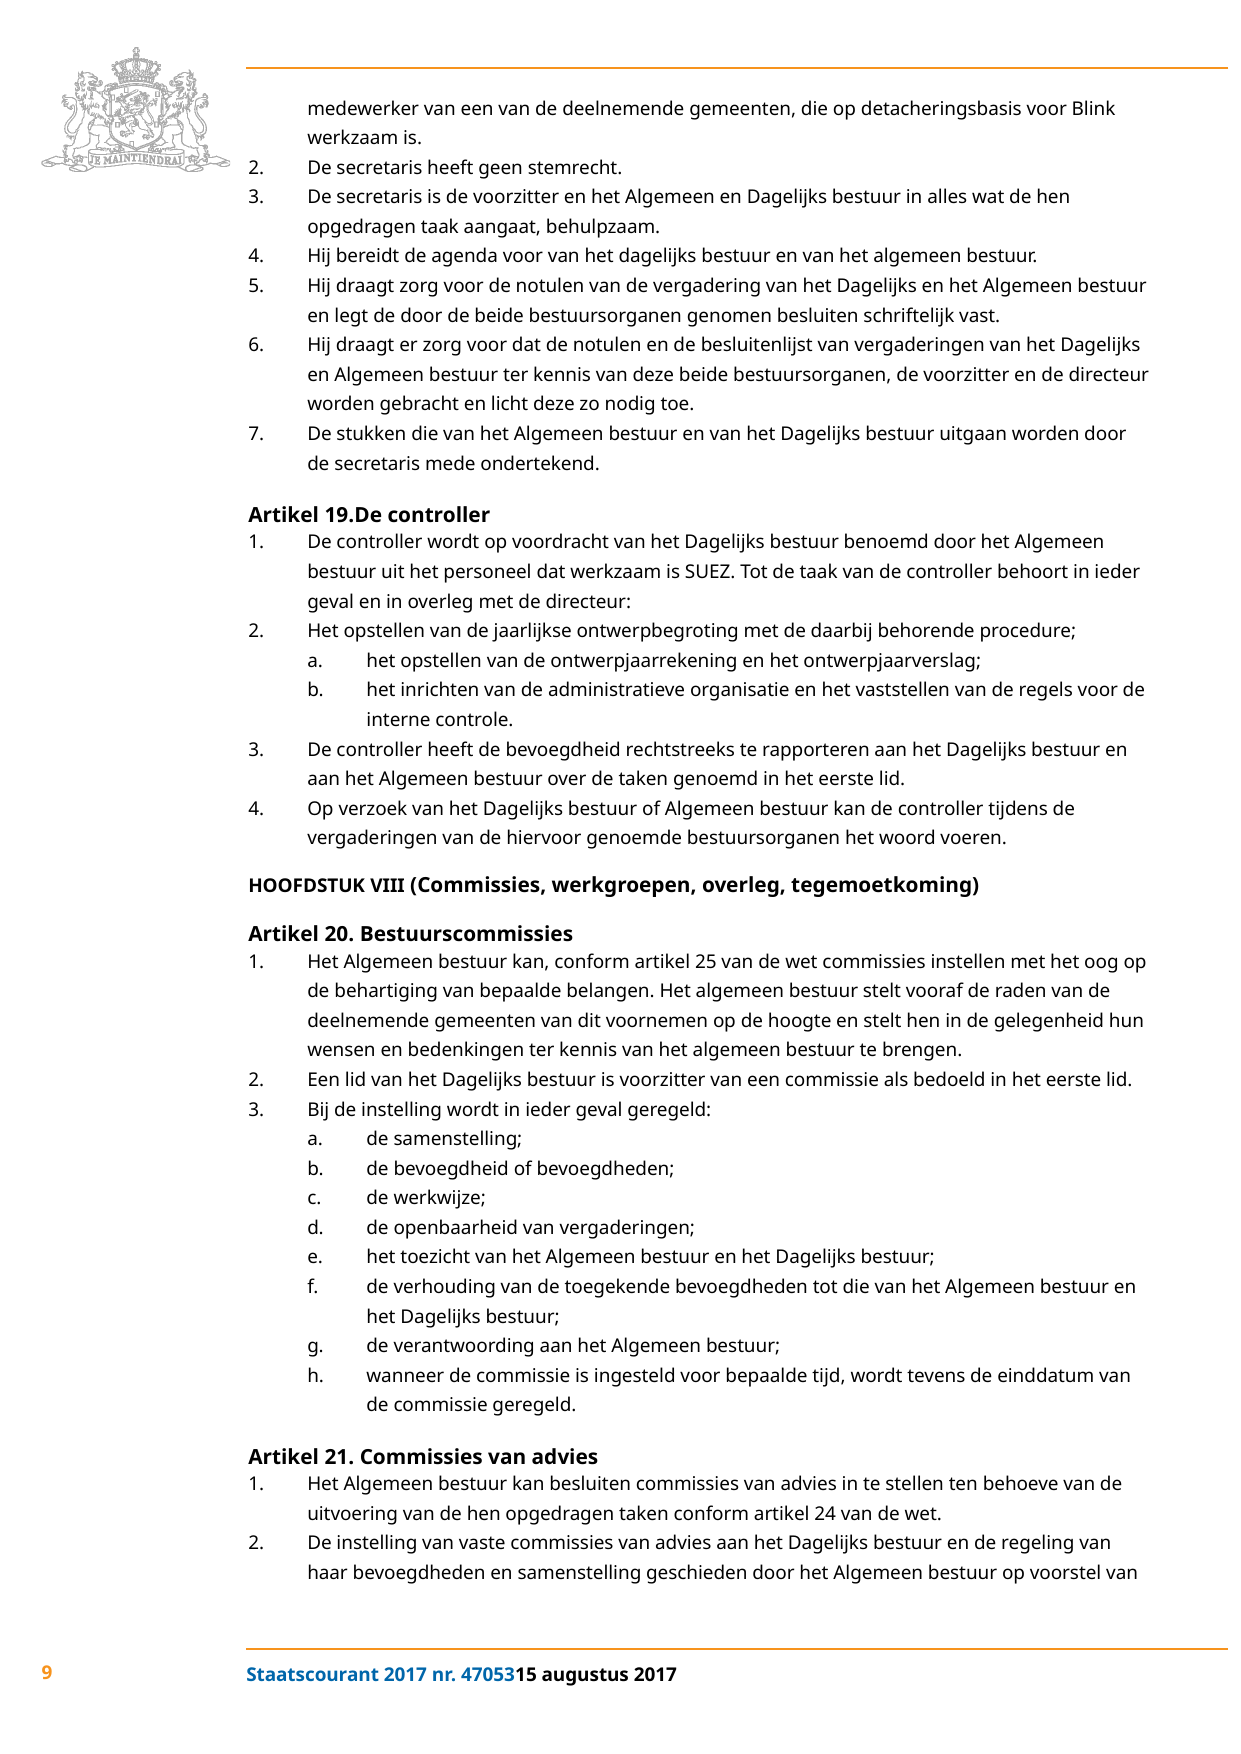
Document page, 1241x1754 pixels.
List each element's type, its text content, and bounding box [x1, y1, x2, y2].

text HOOFDSTUK VIII (Commissies, werkgroepen, overleg, tegemoetkoming) [248, 870, 1152, 898]
list Bij de instelling wordt in ieder geval geregeld: [248, 1096, 1152, 1121]
list Op verzoek van het Dagelijks bestuur of Algemeen bestuur kan de controller tijdens de vergaderingen van de hiervoor genoemde bestuursorganen het woord voeren. [248, 795, 1152, 850]
text Artikel 19.De controller [248, 500, 1152, 529]
list medewerker van een van de deelnemende gemeenten, die op detacheringsbasis voor Blink werkzaam is. [248, 95, 1152, 150]
list Het Algemeen bestuur kan besluiten commissies van advies in te stellen ten behoeve van de uitvoering van de hen opgedragen taken conform artikel 24 van de wet. [248, 1470, 1152, 1526]
list Hij draagt er zorg voor dat de notulen en de besluitenlijst van vergaderingen van het Dagelijks en Algemeen bestuur ter kennis van deze beide bestuursorganen, de voorzitter en de directeur worden gebracht en licht deze zo nodig toe. [248, 331, 1152, 416]
list de verhouding van de toegekende bevoegdheden tot die van het Algemeen bestuur en het Dagelijks bestuur; [307, 1273, 1152, 1328]
list de samenstelling; [307, 1125, 1152, 1151]
picture [41, 47, 231, 172]
list De stukken die van het Algemeen bestuur en van het Dagelijks bestuur uitgaan worden door de secretaris mede ondertekend. [248, 420, 1152, 476]
list het opstellen van de ontwerpjaarrekening en het ontwerpjaarverslag; [307, 647, 1152, 673]
list de openbaarheid van vergaderingen; [307, 1214, 1152, 1240]
list De secretaris heeft geen stemrecht. [248, 154, 1152, 180]
list Het Algemeen bestuur kan, conform artikel 25 van de wet commissies instellen met het oog op de behartiging van bepaalde belangen. Het algemeen bestuur stelt vooraf de raden van de deelnemende gemeenten van dit voornemen op de hoogte en stelt hen in de gelegenheid hun wensen en bedenkingen ter kennis van het algemeen bestuur te brengen. [248, 948, 1152, 1062]
text Artikel 21. Commissies van advies [248, 1442, 1152, 1470]
text Artikel 20. Bestuurscommissies [248, 919, 1152, 948]
list de bevoegdheid of bevoegdheden; [307, 1155, 1152, 1181]
list de verantwoording aan het Algemeen bestuur; [307, 1332, 1152, 1358]
list het inrichten van de administratieve organisatie en het vaststellen van de regels voor de interne controle. [307, 677, 1152, 732]
list De controller wordt op voordracht van het Dagelijks bestuur benoemd door het Algemeen bestuur uit het personeel dat werkzaam is SUEZ. Tot de taak van de controller behoort in ieder geval en in overleg met de directeur: [248, 529, 1152, 613]
list Hij bereidt de agenda voor van het dagelijks bestuur en van het algemeen bestuur. [248, 243, 1152, 268]
list Een lid van het Dagelijks bestuur is voorzitter van een commissie als bedoeld in het eerste lid. [248, 1066, 1152, 1092]
list De instelling van vaste commissies van advies aan het Dagelijks bestuur en de regeling van haar bevoegdheden en samenstelling geschieden door het Algemeen bestuur op voorstel van [248, 1529, 1152, 1585]
list de werkwijze; [307, 1184, 1152, 1210]
list wanneer de commissie is ingesteld voor bepaalde tijd, wordt tevens de einddatum van de commissie geregeld. [307, 1362, 1152, 1417]
list De controller heeft de bevoegdheid rechtstreeks te rapporteren aan het Dagelijks bestuur en aan het Algemeen bestuur over de taken genoemd in het eerste lid. [248, 736, 1152, 791]
list De secretaris is de voorzitter en het Algemeen en Dagelijks bestuur in alles wat de hen opgedragen taak aangaat, behulpzaam. [248, 183, 1152, 239]
list Het opstellen van de jaarlijkse ontwerpbegroting met de daarbij behorende procedure; [248, 617, 1152, 643]
list het toezicht van het Algemeen bestuur en het Dagelijks bestuur; [307, 1244, 1152, 1269]
list Hij draagt zorg voor de notulen van de vergadering van het Dagelijks en het Algemeen bestuur en legt de door de beide bestuursorganen genomen besluiten schriftelijk vast. [248, 272, 1152, 328]
